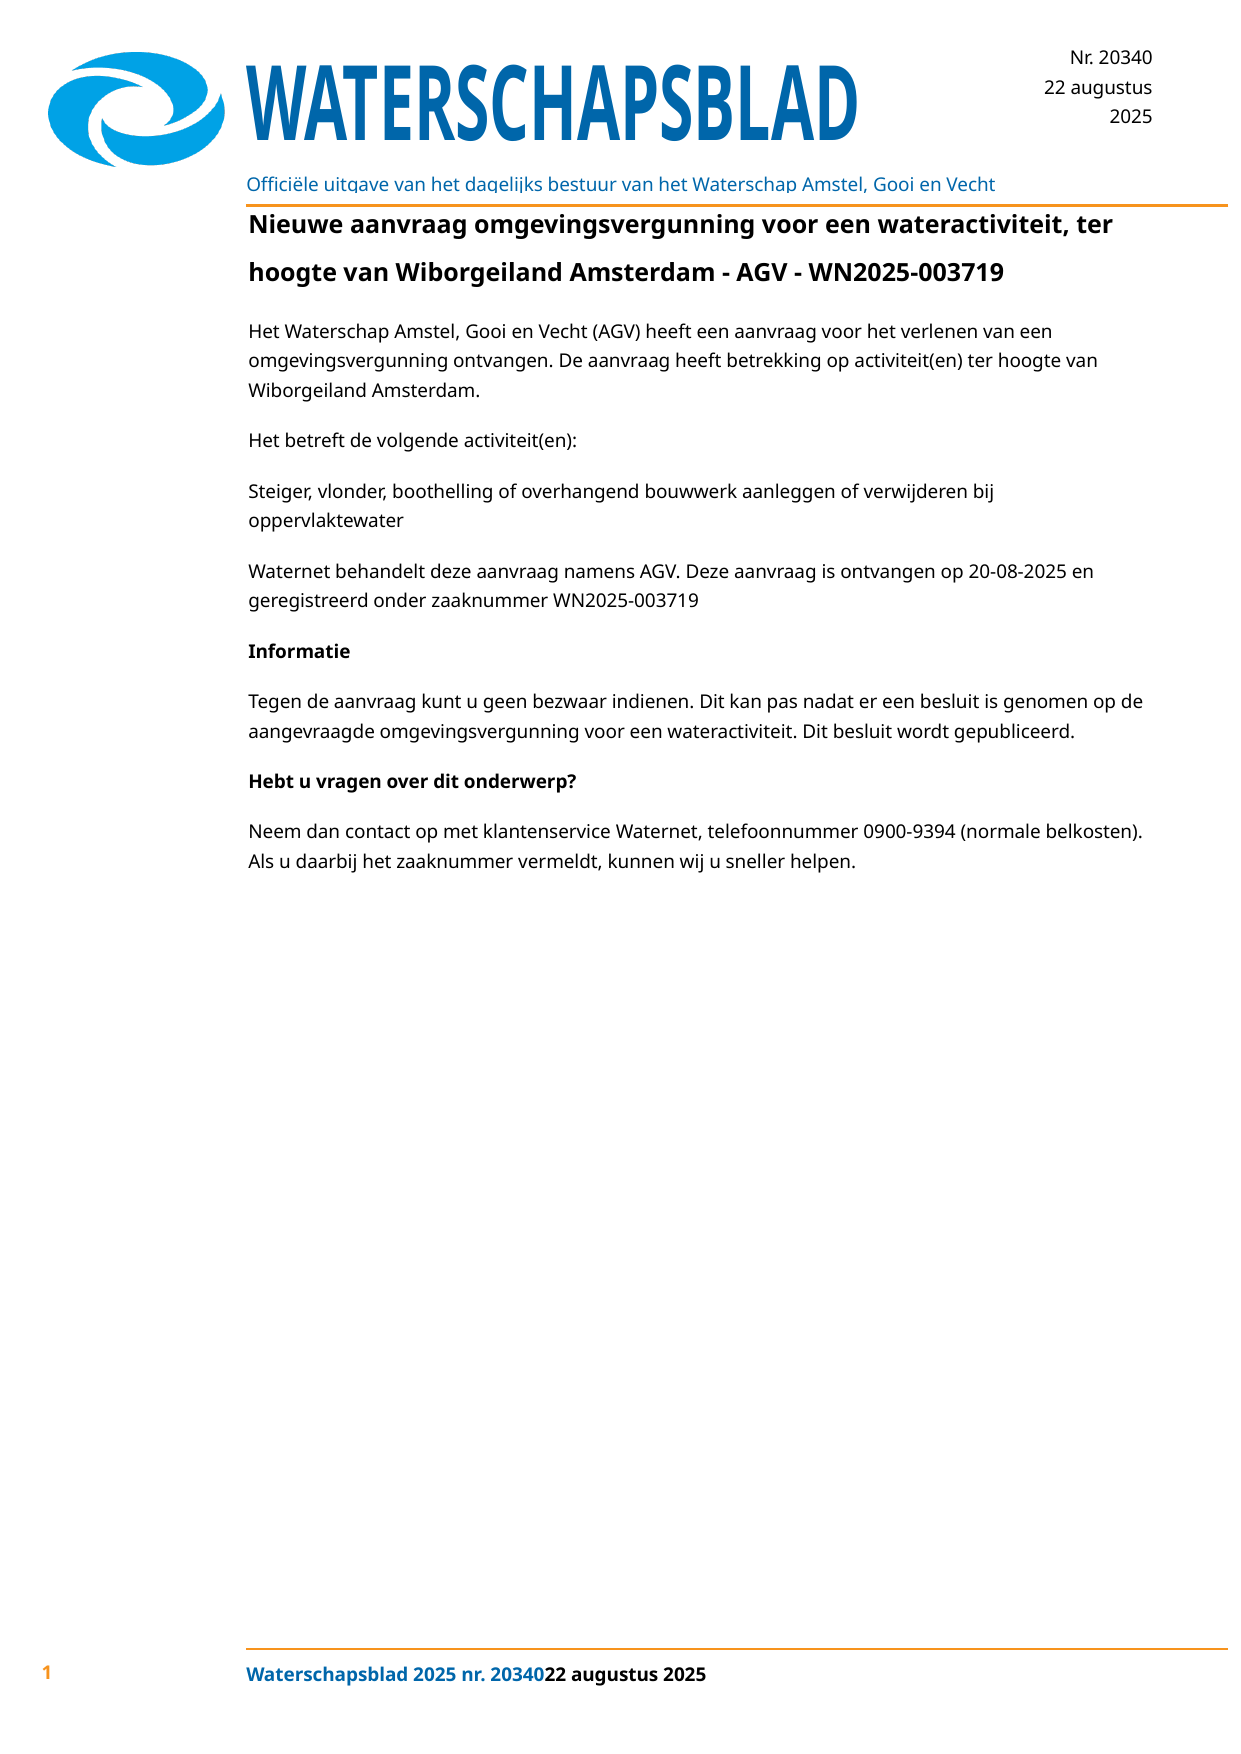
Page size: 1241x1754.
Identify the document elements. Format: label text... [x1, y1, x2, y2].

text Steiger, vlonder, boothelling of overhangend bouwwerk aanleggen of verwijderen bij oppervlaktewater [248, 478, 1152, 533]
text Waternet behandelt deze aanvraag namens AGV. Deze aanvraag is ontvangen op 20-08-2025 en geregistreerd onder zaaknummer WN2025-003719 [248, 558, 1152, 613]
text Informatie [248, 638, 1152, 664]
text Hebt u vragen over dit onderwerp? [248, 768, 1152, 794]
text Neem dan contact op met klantenservice Waternet, telefoonnummer 0900-9394 (normale belkosten). Als u daarbij het zaaknummer vermeldt, kunnen wij u sneller helpen. [248, 819, 1152, 874]
text Het Waterschap Amstel, Gooi en Vecht (AGV) heeft een aanvraag voor het verlenen van een omgevingsvergunning ontvangen. De aanvraag heeft betrekking op activiteit(en) ter hoogte van Wiborgeiland Amsterdam. [248, 318, 1152, 403]
text Het betreft de volgende activiteit(en): [248, 427, 1152, 453]
text Tegen de aanvraag kunt u geen bezwaar indienen. Dit kan pas nadat er een besluit is genomen op de aangevraagde omgevingsvergunning voor een wateractiviteit. Dit besluit wordt gepubliceerd. [248, 688, 1152, 744]
text Nieuwe aanvraag omgevingsvergunning voor een wateractiviteit, ter hoogte van Wiborgeiland Amsterdam - AGV - WN2025-003719 [248, 207, 1152, 288]
picture [41, 47, 231, 172]
